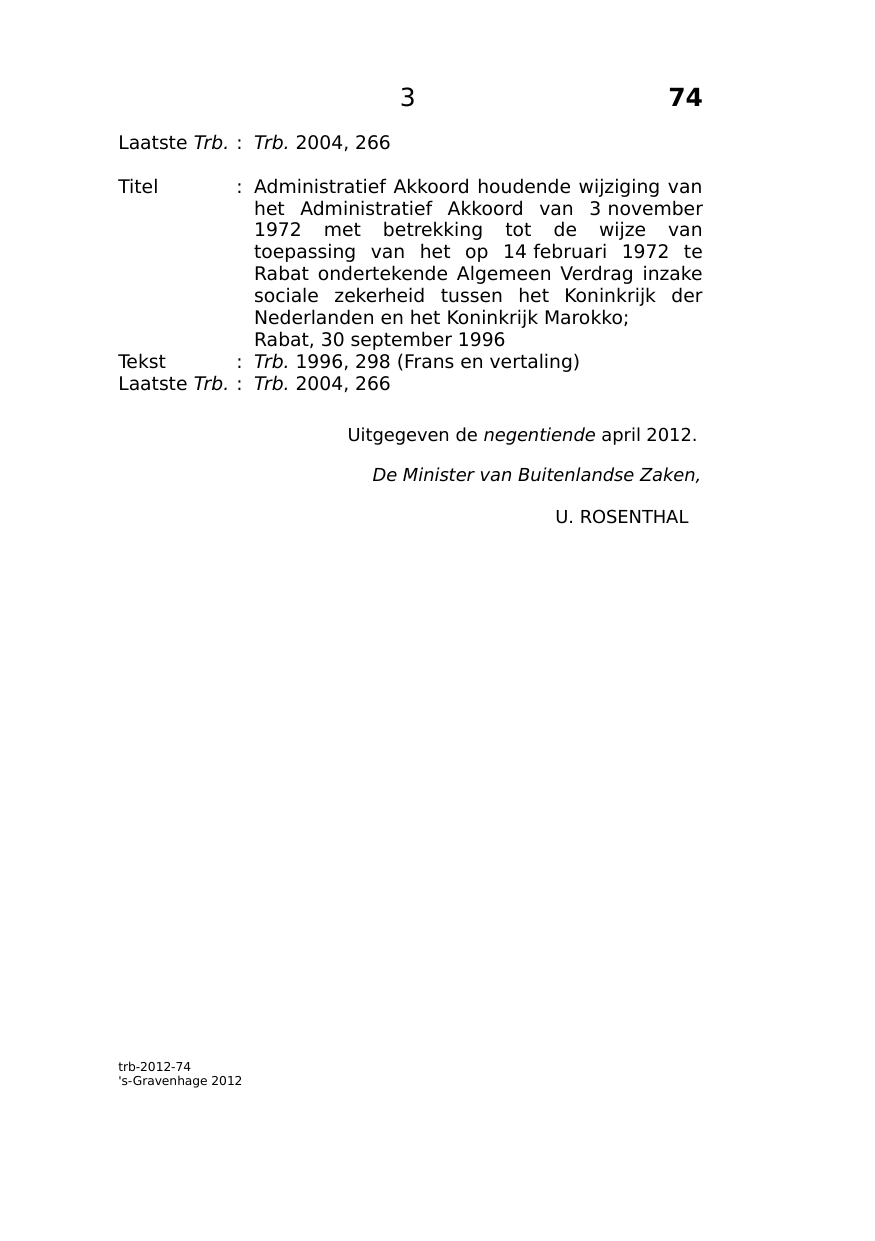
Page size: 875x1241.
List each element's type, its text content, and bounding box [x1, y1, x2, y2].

table_cell Administratief Akkoord houdende wijziging van het Administratief Akkoord van 3 november 1972 met betrekking tot de wijze van toepassing van het op 14 februari 1972 te Rabat ondertekende Algemeen Verdrag inzake sociale zekerheid tussen het Koninkrijk der Nederlanden en het Koninkrijk Marokko; Rabat, 30 september 1996 [254, 176, 703, 351]
table_cell Laatste Trb. [118, 132, 236, 154]
table_cell Titel [118, 176, 236, 351]
table_cell [254, 154, 703, 176]
table_cell Trb. 2004, 266 [254, 373, 703, 394]
table_cell Trb. 1996, 298 (Frans en vertaling) [254, 351, 703, 372]
table_cell [118, 154, 236, 176]
text trb-2012-74 [118, 1060, 352, 1074]
table_cell : [236, 351, 254, 372]
table_cell [236, 154, 254, 176]
text De Minister van Buitenlandse Zaken, U. ROSENTHAL [118, 465, 703, 527]
table_cell : [236, 373, 254, 394]
table_cell : [236, 176, 254, 351]
table_cell Tekst [118, 351, 236, 372]
table_cell Trb. 2004, 266 [254, 132, 703, 154]
table_cell : [236, 132, 254, 154]
text 's-Gravenhage 2012 [118, 1074, 352, 1088]
table_cell Laatste Trb. [118, 373, 236, 394]
text Uitgegeven de negentiende april 2012. [118, 424, 703, 445]
